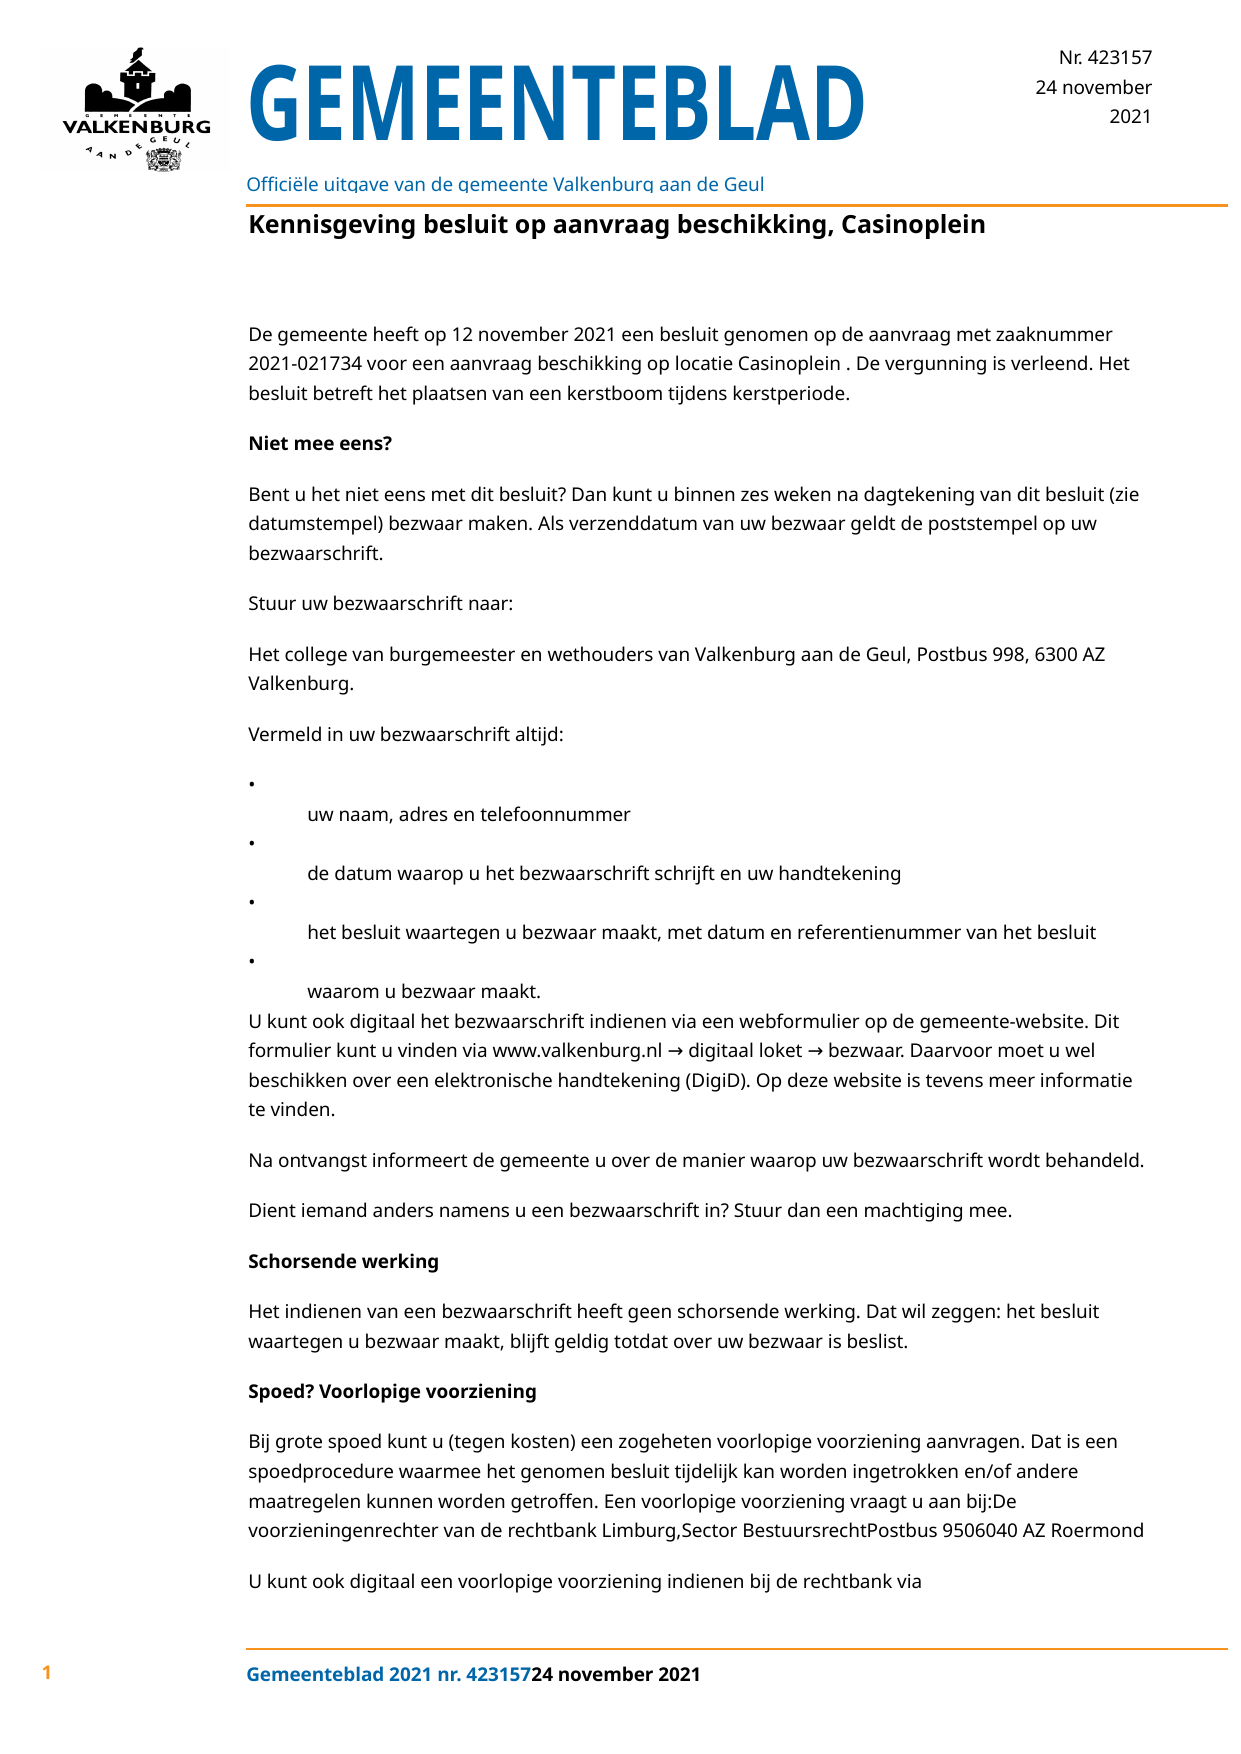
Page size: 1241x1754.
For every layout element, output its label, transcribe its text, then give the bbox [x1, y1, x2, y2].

list waarom u bezwaar maakt. [248, 978, 1152, 1004]
text U kunt ook digitaal het bezwaarschrift indienen via een webformulier op de gemeente-website. Dit formulier kunt u vinden via www.valkenburg.nl → digitaal loket → bezwaar. Daarvoor moet u wel beschikken over een elektronische handtekening (DigiD). Op deze website is tevens meer informatie te vinden. [248, 1008, 1152, 1122]
list het besluit waartegen u bezwaar maakt, met datum en referentienummer van het besluit [248, 919, 1152, 945]
text U kunt ook digitaal een voorlopige voorziening indienen bij de rechtbank via [248, 1568, 1152, 1593]
text Stuur uw bezwaarschrift naar: [248, 590, 1152, 616]
text Na ontvangst informeert de gemeente u over de manier waarop uw bezwaarschrift wordt behandeld. [248, 1147, 1152, 1173]
picture [41, 47, 231, 172]
text Niet mee eens? [248, 430, 1152, 456]
text Vermeld in uw bezwaarschrift altijd: [248, 721, 1152, 746]
text Het indienen van een bezwaarschrift heeft geen schorsende werking. Dat wil zeggen: het besluit waartegen u bezwaar maakt, blijft geldig totdat over uw bezwaar is beslist. [248, 1298, 1152, 1353]
text Bent u het niet eens met dit besluit? Dan kunt u binnen zes weken na dagtekening van dit besluit (zie datumstempel) bezwaar maken. Als verzenddatum van uw bezwaar geldt de poststempel op uw bezwaarschrift. [248, 481, 1152, 566]
text Het college van burgemeester en wethouders van Valkenburg aan de Geul, Postbus 998, 6300 AZ Valkenburg. [248, 641, 1152, 696]
text Dient iemand anders namens u een bezwaarschrift in? Stuur dan een machtiging mee. [248, 1197, 1152, 1223]
list de datum waarop u het bezwaarschrift schrijft en uw handtekening [248, 860, 1152, 886]
list uw naam, adres en telefoonnummer [248, 801, 1152, 826]
text Spoed? Voorlopige voorziening [248, 1378, 1152, 1404]
text Kennisgeving besluit op aanvraag beschikking, Casinoplein [248, 207, 1152, 241]
text De gemeente heeft op 12 november 2021 een besluit genomen op de aanvraag met zaaknummer 2021-021734 voor een aanvraag beschikking op locatie Casinoplein . De vergunning is verleend. Het besluit betreft het plaatsen van een kerstboom tijdens kerstperiode. [248, 321, 1152, 406]
text Schorsende werking [248, 1248, 1152, 1273]
text Bij grote spoed kunt u (tegen kosten) een zogeheten voorlopige voorziening aanvragen. Dat is een spoedprocedure waarmee het genomen besluit tijdelijk kan worden ingetrokken en/of andere maatregelen kunnen worden getroffen. Een voorlopige voorziening vraagt u aan bij:De voorzieningenrechter van de rechtbank Limburg,Sector BestuursrechtPostbus 9506040 AZ Roermond [248, 1429, 1152, 1543]
